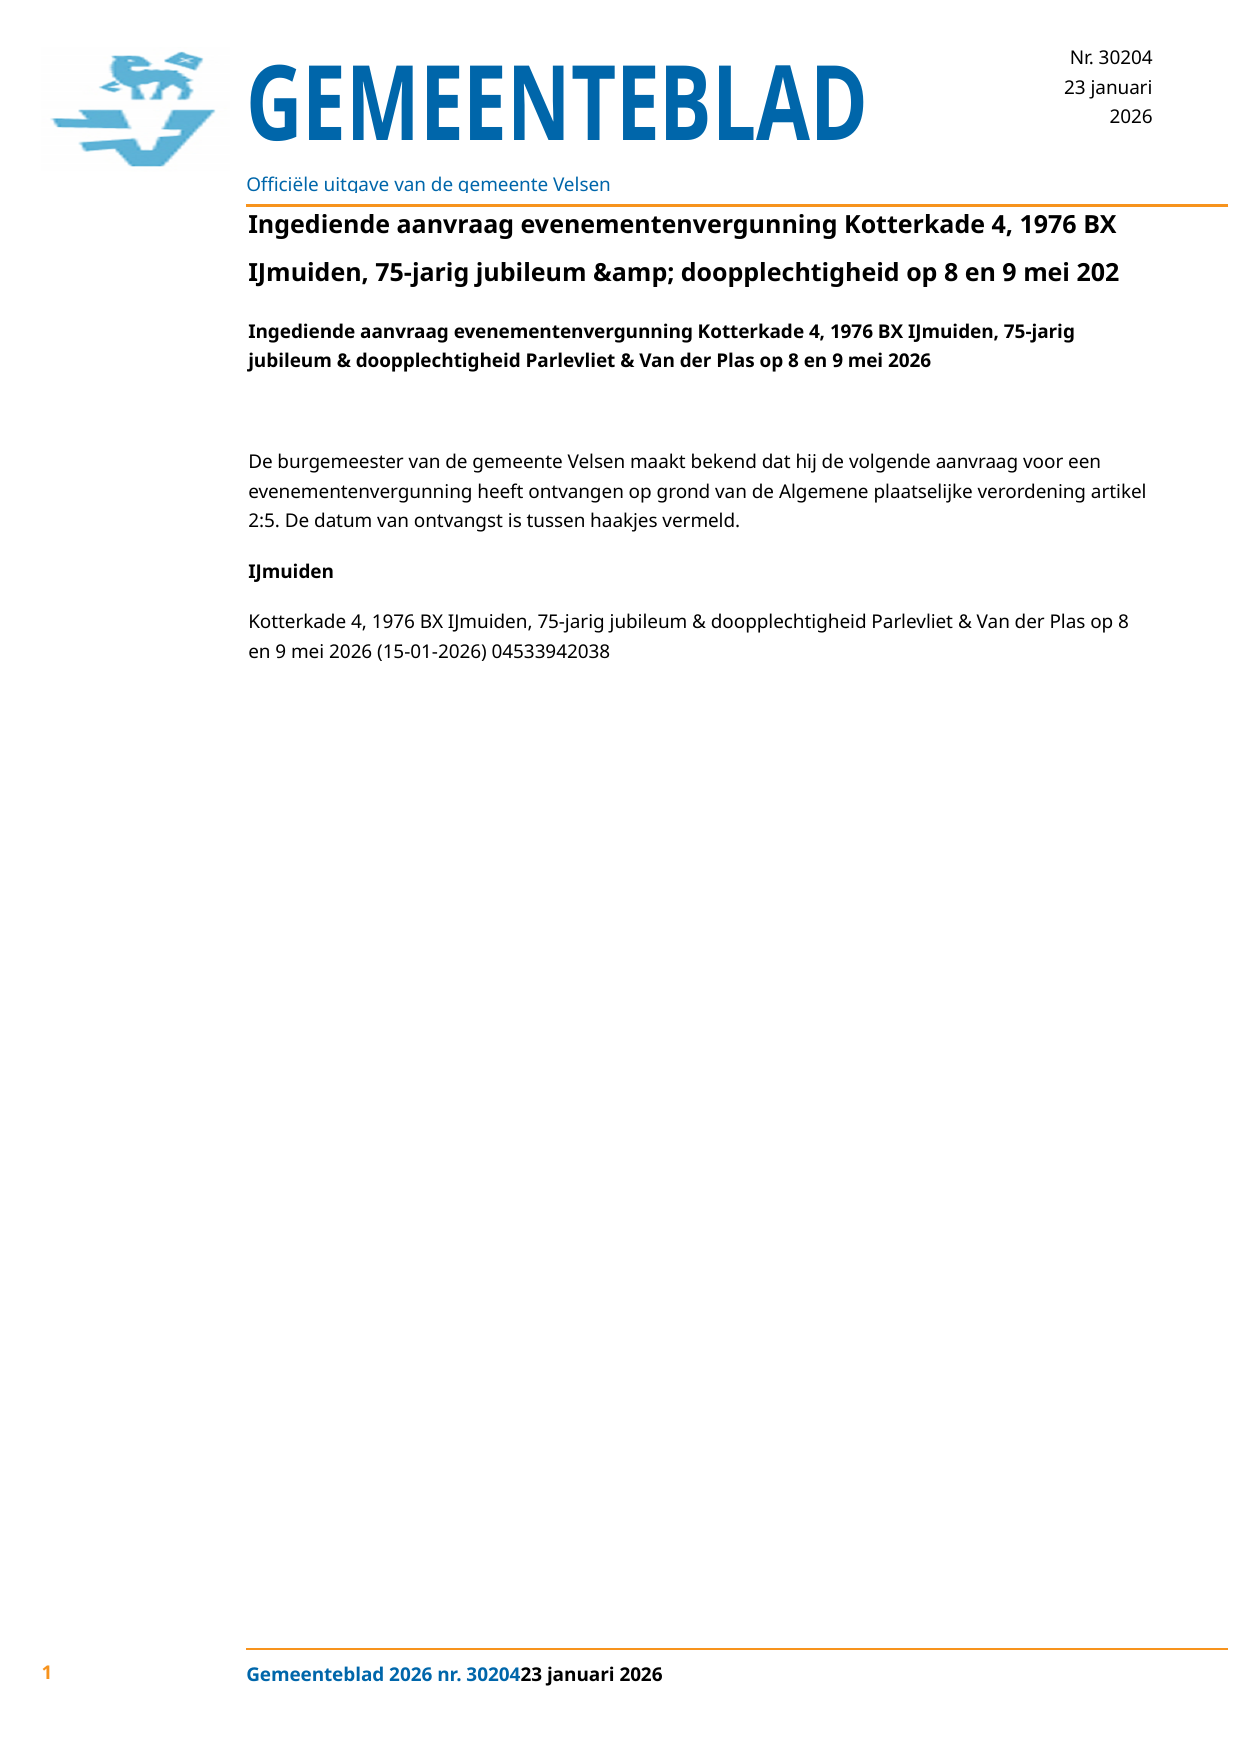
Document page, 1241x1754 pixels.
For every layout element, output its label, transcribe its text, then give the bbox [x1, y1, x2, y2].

text De burgemeester van de gemeente Velsen maakt bekend dat hij de volgende aanvraag voor een evenementenvergunning heeft ontvangen op grond van de Algemene plaatselijke verordening artikel 2:5. De datum van ontvangst is tussen haakjes vermeld. [248, 448, 1152, 533]
picture [41, 47, 231, 172]
text Ingediende aanvraag evenementenvergunning Kotterkade 4, 1976 BX IJmuiden, 75-jarig jubileum &amp; doopplechtigheid op 8 en 9 mei 202 [248, 207, 1152, 288]
text IJmuiden [248, 558, 1152, 584]
text Kotterkade 4, 1976 BX IJmuiden, 75-jarig jubileum & doopplechtigheid Parlevliet & Van der Plas op 8 en 9 mei 2026 (15-01-2026) 04533942038 [248, 608, 1152, 664]
text Ingediende aanvraag evenementenvergunning Kotterkade 4, 1976 BX IJmuiden, 75-jarig jubileum & doopplechtigheid Parlevliet & Van der Plas op 8 en 9 mei 2026 [248, 318, 1152, 373]
